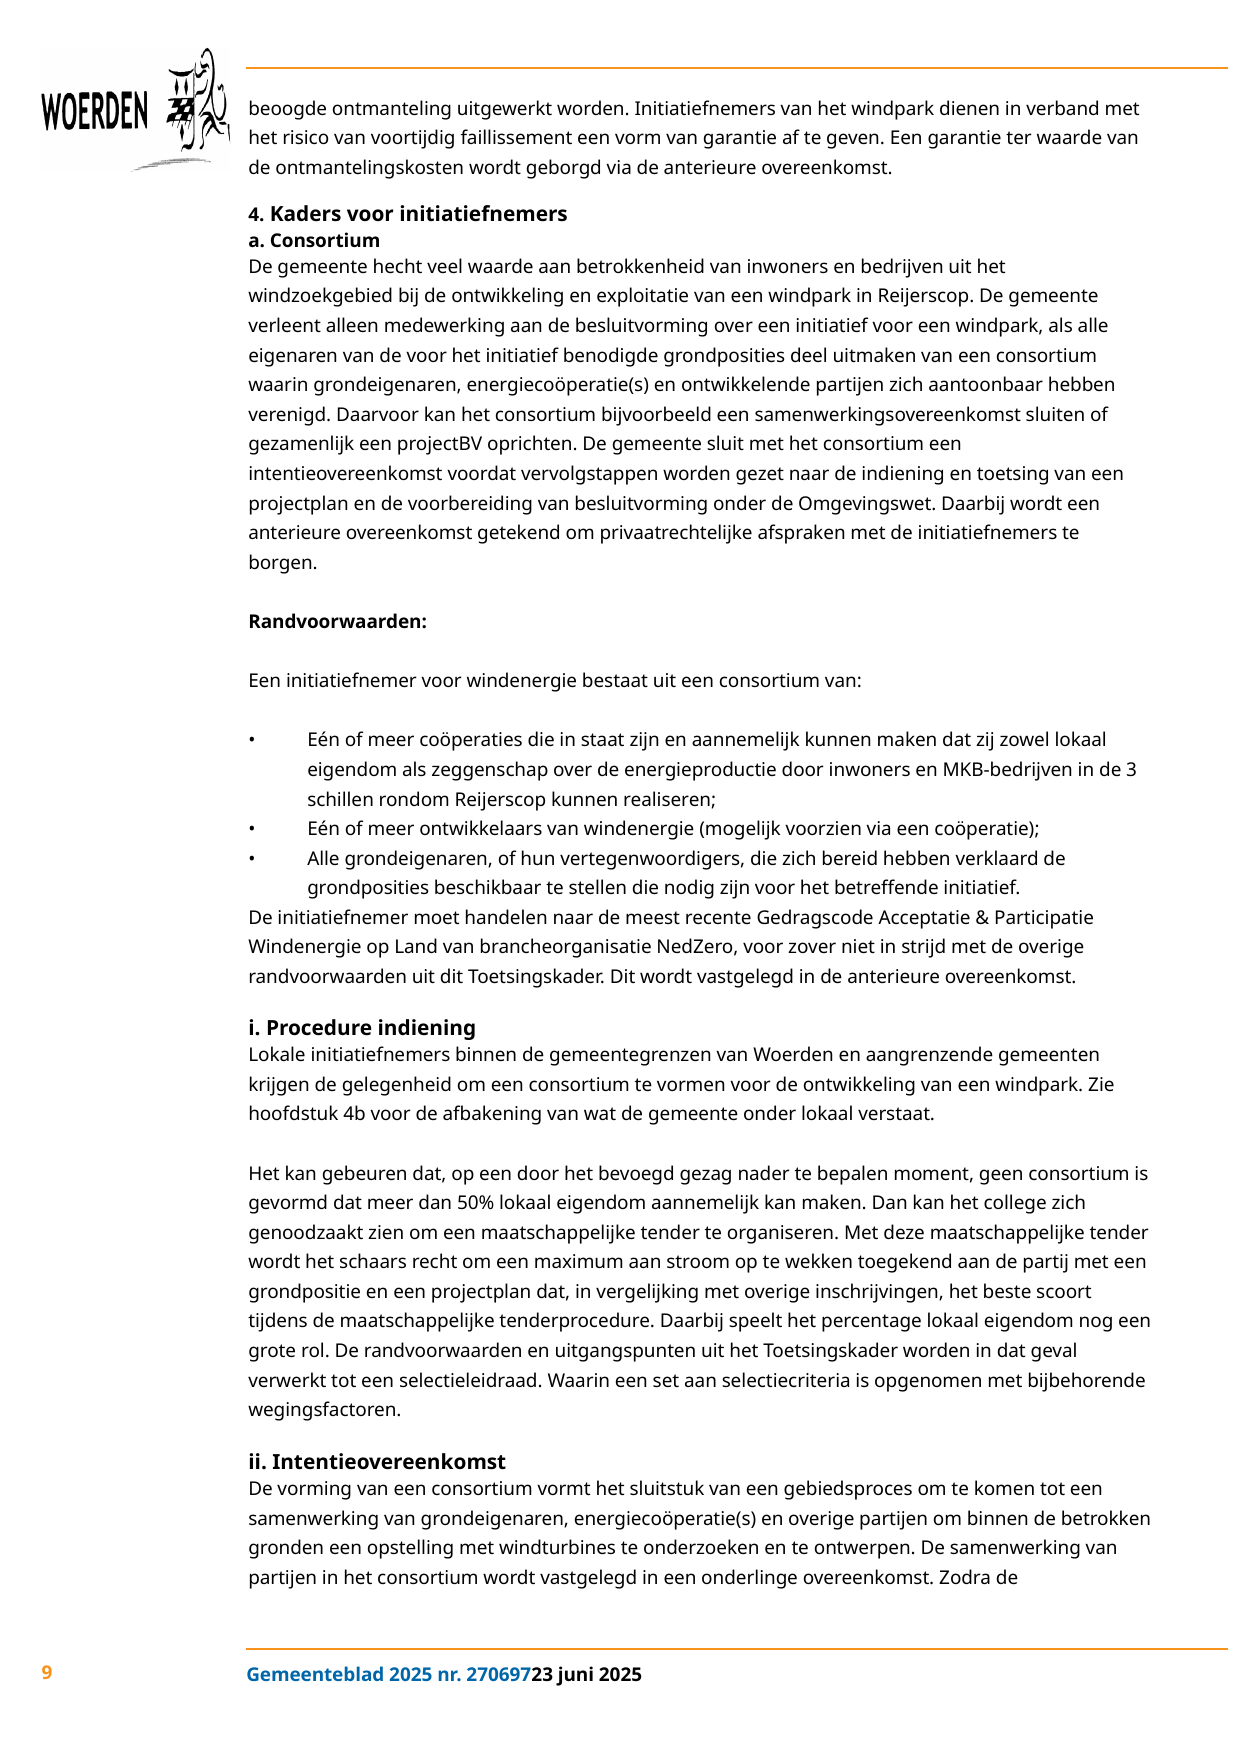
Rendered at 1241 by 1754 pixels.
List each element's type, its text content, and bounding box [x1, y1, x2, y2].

text i. Procedure indiening [248, 1013, 1152, 1041]
text ii. Intentieovereenkomst [248, 1447, 1152, 1475]
text Het kan gebeuren dat, op een door het bevoegd gezag nader te bepalen moment, geen consortium is gevormd dat meer dan 50% lokaal eigendom aannemelijk kan maken. Dan kan het college zich genoodzaakt zien om een maatschappelijke tender te organiseren. Met deze maatschappelijke tender wordt het schaars recht om een maximum aan stroom op te wekken toegekend aan de partij met een grondpositie en een projectplan dat, in vergelijking met overige inschrijvingen, het beste scoort tijdens de maatschappelijke tenderprocedure. Daarbij speelt het percentage lokaal eigendom nog een grote rol. De randvoorwaarden en uitgangspunten uit het Toetsingskader worden in dat geval verwerkt tot een selectieleidraad. Waarin een set aan selectiecriteria is opgenomen met bijbehorende wegingsfactoren. [248, 1160, 1152, 1422]
table_header Randvoorwaarden: Een initiatiefnemer voor windenergie bestaat uit een consortium van: Eén of meer coöperaties die in staat zijn en aannemelijk kunnen maken dat zij zowel lokaal eigendom als zeggenschap over de energieproductie door inwoners en MKB-bedrijven in de 3 schillen rondom Reijerscop kunnen realiseren; Eén of meer ontwikkelaars van windenergie (mogelijk voorzien via een coöperatie); Alle grondeigenaren, of hun vertegenwoordigers, die zich bereid hebben verklaard de grondposities beschikbaar te stellen die nodig zijn voor het betreffende initiatief. De initiatiefnemer moet handelen naar de meest recente Gedragscode Acceptatie & Participatie Windenergie op Land van brancheorganisatie NedZero, voor zover niet in strijd met de overige randvoorwaarden uit dit Toetsingskader. Dit wordt vastgelegd in de anterieure overeenkomst. [248, 608, 1152, 989]
text a. Consortium [248, 227, 1152, 253]
text Lokale initiatiefnemers binnen de gemeentegrenzen van Woerden en aangrenzende gemeenten krijgen de gelegenheid om een consortium te vormen voor de ontwikkeling van een windpark. Zie hoofdstuk 4b voor de afbakening van wat de gemeente onder lokaal verstaat. [248, 1041, 1152, 1126]
table_header beoogde ontmanteling uitgewerkt worden. Initiatiefnemers van het windpark dienen in verband met het risico van voortijdig faillissement een vorm van garantie af te geven. Een garantie ter waarde van de ontmantelingskosten wordt geborgd via de anterieure overeenkomst. [248, 95, 1152, 180]
text 4. Kaders voor initiatiefnemers [248, 199, 1152, 227]
picture [41, 47, 231, 172]
text De gemeente hecht veel waarde aan betrokkenheid van inwoners en bedrijven uit het windzoekgebied bij de ontwikkeling en exploitatie van een windpark in Reijerscop. De gemeente verleent alleen medewerking aan de besluitvorming over een initiatief voor een windpark, als alle eigenaren van de voor het initiatief benodigde grondposities deel uitmaken van een consortium waarin grondeigenaren, energiecoöperatie(s) en ontwikkelende partijen zich aantoonbaar hebben verenigd. Daarvoor kan het consortium bijvoorbeeld een samenwerkingsovereenkomst sluiten of gezamenlijk een projectBV oprichten. De gemeente sluit met het consortium een intentieovereenkomst voordat vervolgstappen worden gezet naar de indiening en toetsing van een projectplan en de voorbereiding van besluitvorming onder de Omgevingswet. Daarbij wordt een anterieure overeenkomst getekend om privaatrechtelijke afspraken met de initiatiefnemers te borgen. [248, 253, 1152, 575]
text De vorming van een consortium vormt het sluitstuk van een gebiedsproces om te komen tot een samenwerking van grondeigenaren, energiecoöperatie(s) en overige partijen om binnen de betrokken gronden een opstelling met windturbines te onderzoeken en te ontwerpen. De samenwerking van partijen in het consortium wordt vastgelegd in een onderlinge overeenkomst. Zodra de [248, 1475, 1152, 1590]
